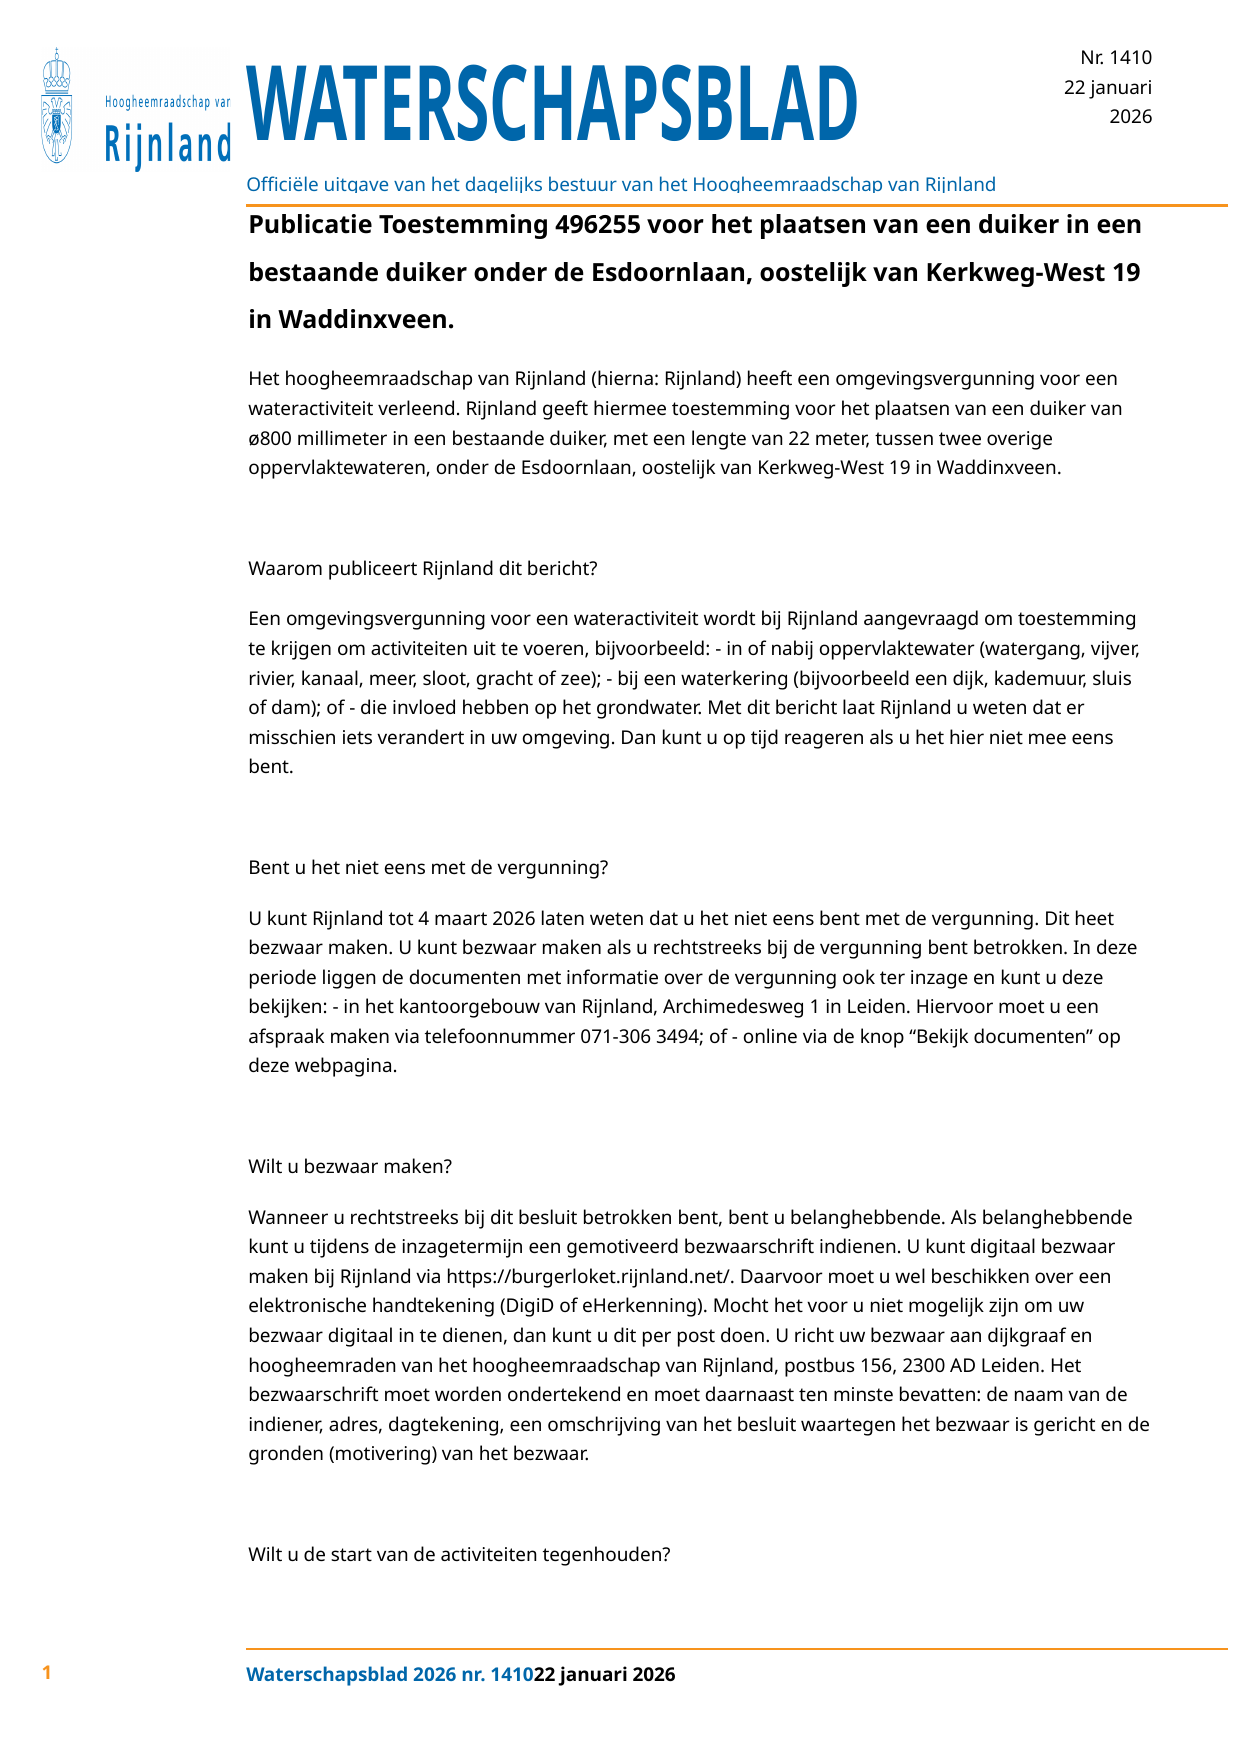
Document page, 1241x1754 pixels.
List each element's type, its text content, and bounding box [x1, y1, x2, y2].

text Een omgevingsvergunning voor een wateractiviteit wordt bij Rijnland aangevraagd om toestemming te krijgen om activiteiten uit te voeren, bijvoorbeeld: - in of nabij oppervlaktewater (watergang, vijver, rivier, kanaal, meer, sloot, gracht of zee); - bij een waterkering (bijvoorbeeld een dijk, kademuur, sluis of dam); of - die invloed hebben op het grondwater. Met dit bericht laat Rijnland u weten dat er misschien iets verandert in uw omgeving. Dan kunt u op tijd reageren als u het hier niet mee eens bent. [248, 606, 1152, 779]
text Bent u het niet eens met de vergunning? [248, 854, 1152, 880]
text Waarom publiceert Rijnland dit bericht? [248, 555, 1152, 581]
text Het hoogheemraadschap van Rijnland (hierna: Rijnland) heeft een omgevingsvergunning voor een wateractiviteit verleend. Rijnland geeft hiermee toestemming voor het plaatsen van een duiker van ø800 millimeter in een bestaande duiker, met een lengte van 22 meter, tussen twee overige oppervlaktewateren, onder de Esdoornlaan, oostelijk van Kerkweg-West 19 in Waddinxveen. [248, 366, 1152, 480]
text Publicatie Toestemming 496255 voor het plaatsen van een duiker in een bestaande duiker onder de Esdoornlaan, oostelijk van Kerkweg-West 19 in Waddinxveen. [248, 207, 1152, 336]
picture [41, 47, 231, 172]
text Wilt u de start van de activiteiten tegenhouden? [248, 1541, 1152, 1567]
text Wilt u bezwaar maken? [248, 1153, 1152, 1179]
text U kunt Rijnland tot 4 maart 2026 laten weten dat u het niet eens bent met de vergunning. Dit heet bezwaar maken. U kunt bezwaar maken als u rechtstreeks bij de vergunning bent betrokken. In deze periode liggen de documenten met informatie over de vergunning ook ter inzage en kunt u deze bekijken: - in het kantoorgebouw van Rijnland, Archimedesweg 1 in Leiden. Hiervoor moet u een afspraak maken via telefoonnummer 071-306 3494; of - online via de knop “Bekijk documenten” op deze webpagina. [248, 905, 1152, 1078]
text Wanneer u rechtstreeks bij dit besluit betrokken bent, bent u belanghebbende. Als belanghebbende kunt u tijdens de inzagetermijn een gemotiveerd bezwaarschrift indienen. U kunt digitaal bezwaar maken bij Rijnland via https://burgerloket.rijnland.net/. Daarvoor moet u wel beschikken over een elektronische handtekening (DigiD of eHerkenning). Mocht het voor u niet mogelijk zijn om uw bezwaar digitaal in te dienen, dan kunt u dit per post doen. U richt uw bezwaar aan dijkgraaf en hoogheemraden van het hoogheemraadschap van Rijnland, postbus 156, 2300 AD Leiden. Het bezwaarschrift moet worden ondertekend en moet daarnaast ten minste bevatten: de naam van de indiener, adres, dagtekening, een omschrijving van het besluit waartegen het bezwaar is gericht en de gronden (motivering) van het bezwaar. [248, 1204, 1152, 1466]
